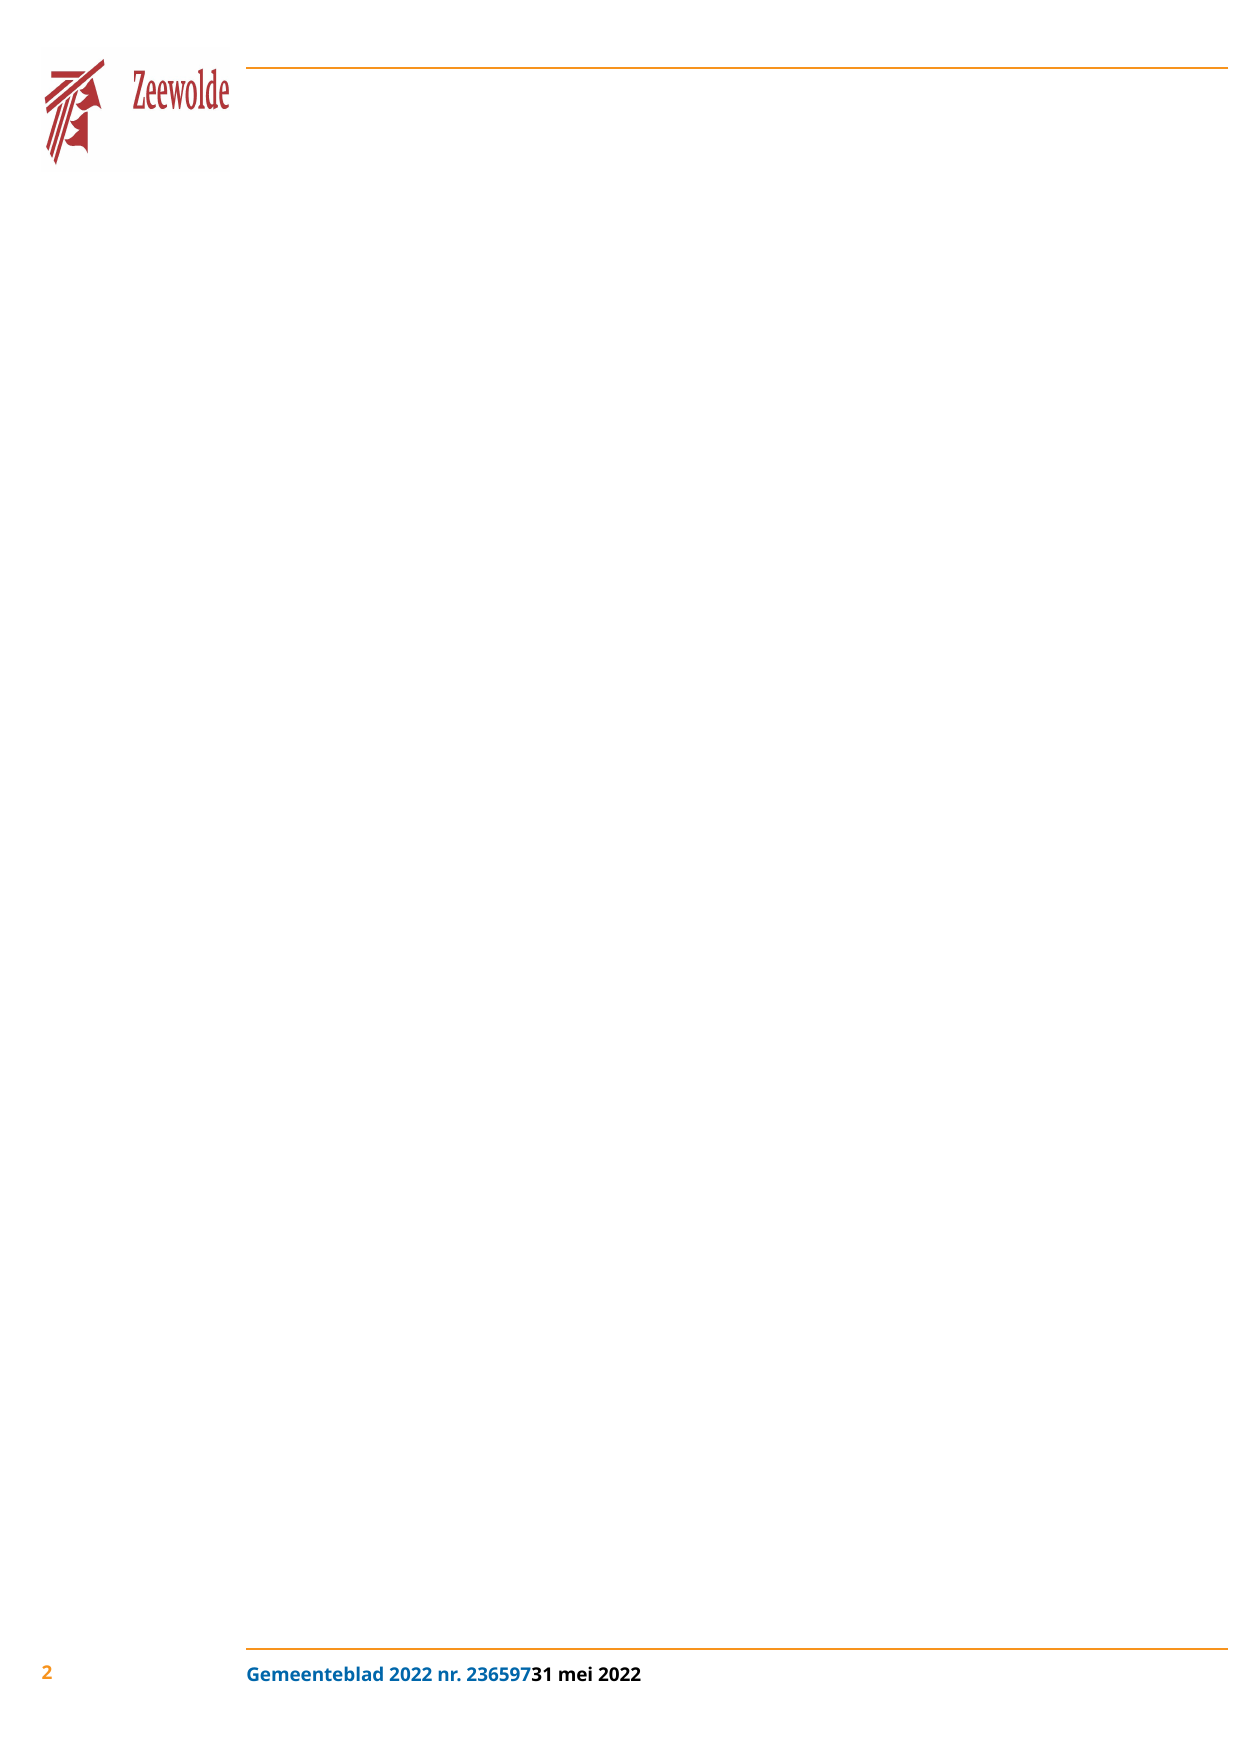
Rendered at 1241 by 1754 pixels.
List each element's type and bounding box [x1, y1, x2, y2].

picture [41, 47, 231, 172]
